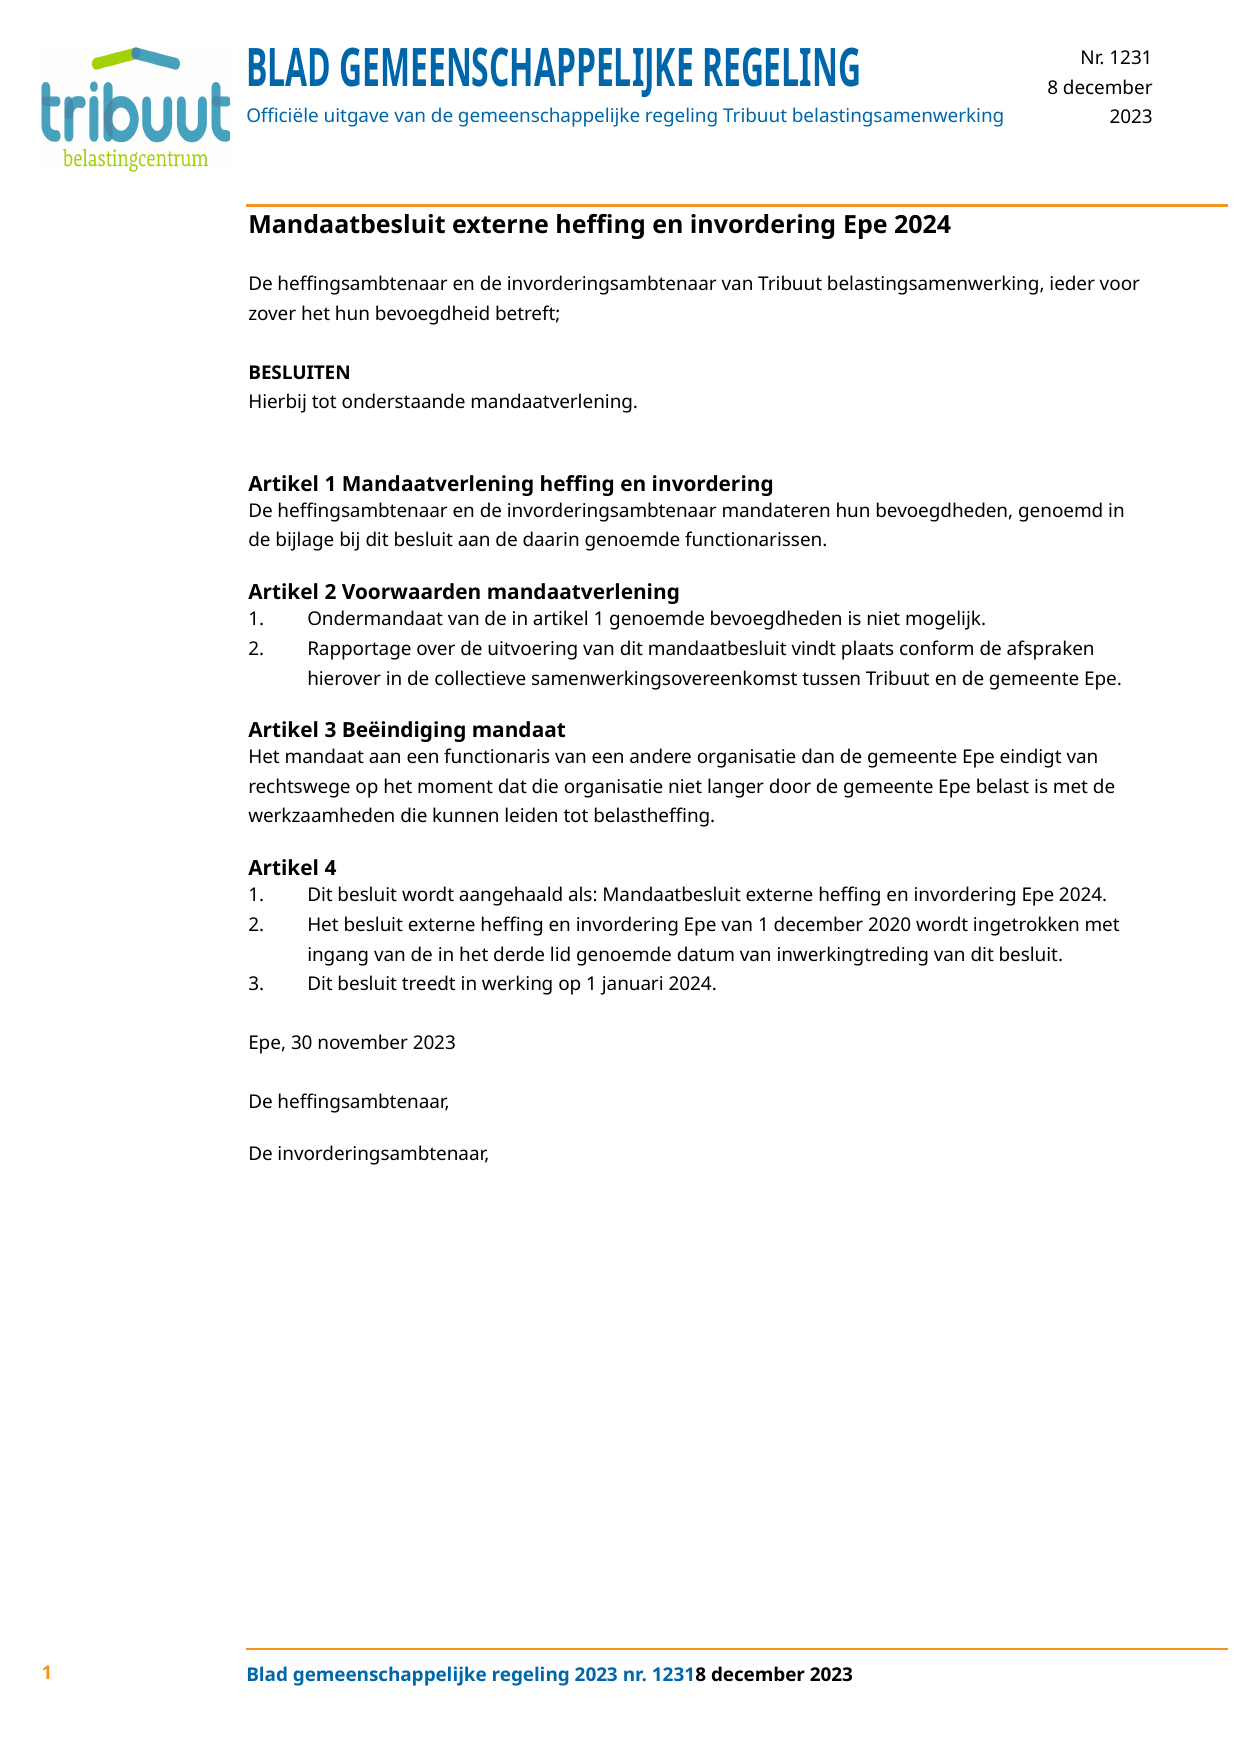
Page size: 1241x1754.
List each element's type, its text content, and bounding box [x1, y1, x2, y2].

text Hierbij tot onderstaande mandaatverlening. [248, 389, 1152, 414]
list Ondermandaat van de in artikel 1 genoemde bevoegdheden is niet mogelijk. [248, 606, 1152, 631]
text BESLUITEN [248, 359, 1152, 385]
list Dit besluit treedt in werking op 1 januari 2024. [248, 970, 1152, 996]
list Rapportage over de uitvoering van dit mandaatbesluit vindt plaats conform de afspraken hierover in de collectieve samenwerkingsovereenkomst tussen Tribuut en de gemeente Epe. [248, 635, 1152, 690]
list Het besluit externe heffing en invordering Epe van 1 december 2020 wordt ingetrokken met ingang van de in het derde lid genoemde datum van inwerkingtreding van dit besluit. [248, 911, 1152, 966]
text Epe, 30 november 2023 [248, 1029, 1152, 1055]
text De invorderingsambtenaar, [248, 1140, 1152, 1166]
text Artikel 2 Voorwaarden mandaatverlening [248, 577, 1152, 606]
picture [41, 47, 231, 172]
text De heffingsambtenaar, [248, 1089, 1152, 1114]
text Artikel 4 [248, 853, 1152, 882]
text Artikel 1 Mandaatverlening heffing en invordering [248, 469, 1152, 497]
text De heffingsambtenaar en de invorderingsambtenaar van Tribuut belastingsamenwerking, ieder voor zover het hun bevoegdheid betreft; [248, 270, 1152, 326]
text De heffingsambtenaar en de invorderingsambtenaar mandateren hun bevoegdheden, genoemd in de bijlage bij dit besluit aan de daarin genoemde functionarissen. [248, 497, 1152, 552]
text Het mandaat aan een functionaris van een andere organisatie dan de gemeente Epe eindigt van rechtswege op het moment dat die organisatie niet langer door de gemeente Epe belast is met de werkzaamheden die kunnen leiden tot belastheffing. [248, 743, 1152, 828]
text Artikel 3 Beëindiging mandaat [248, 715, 1152, 743]
list Dit besluit wordt aangehaald als: Mandaatbesluit externe heffing en invordering Epe 2024. [248, 882, 1152, 907]
text Mandaatbesluit externe heffing en invordering Epe 2024 [248, 207, 1152, 241]
